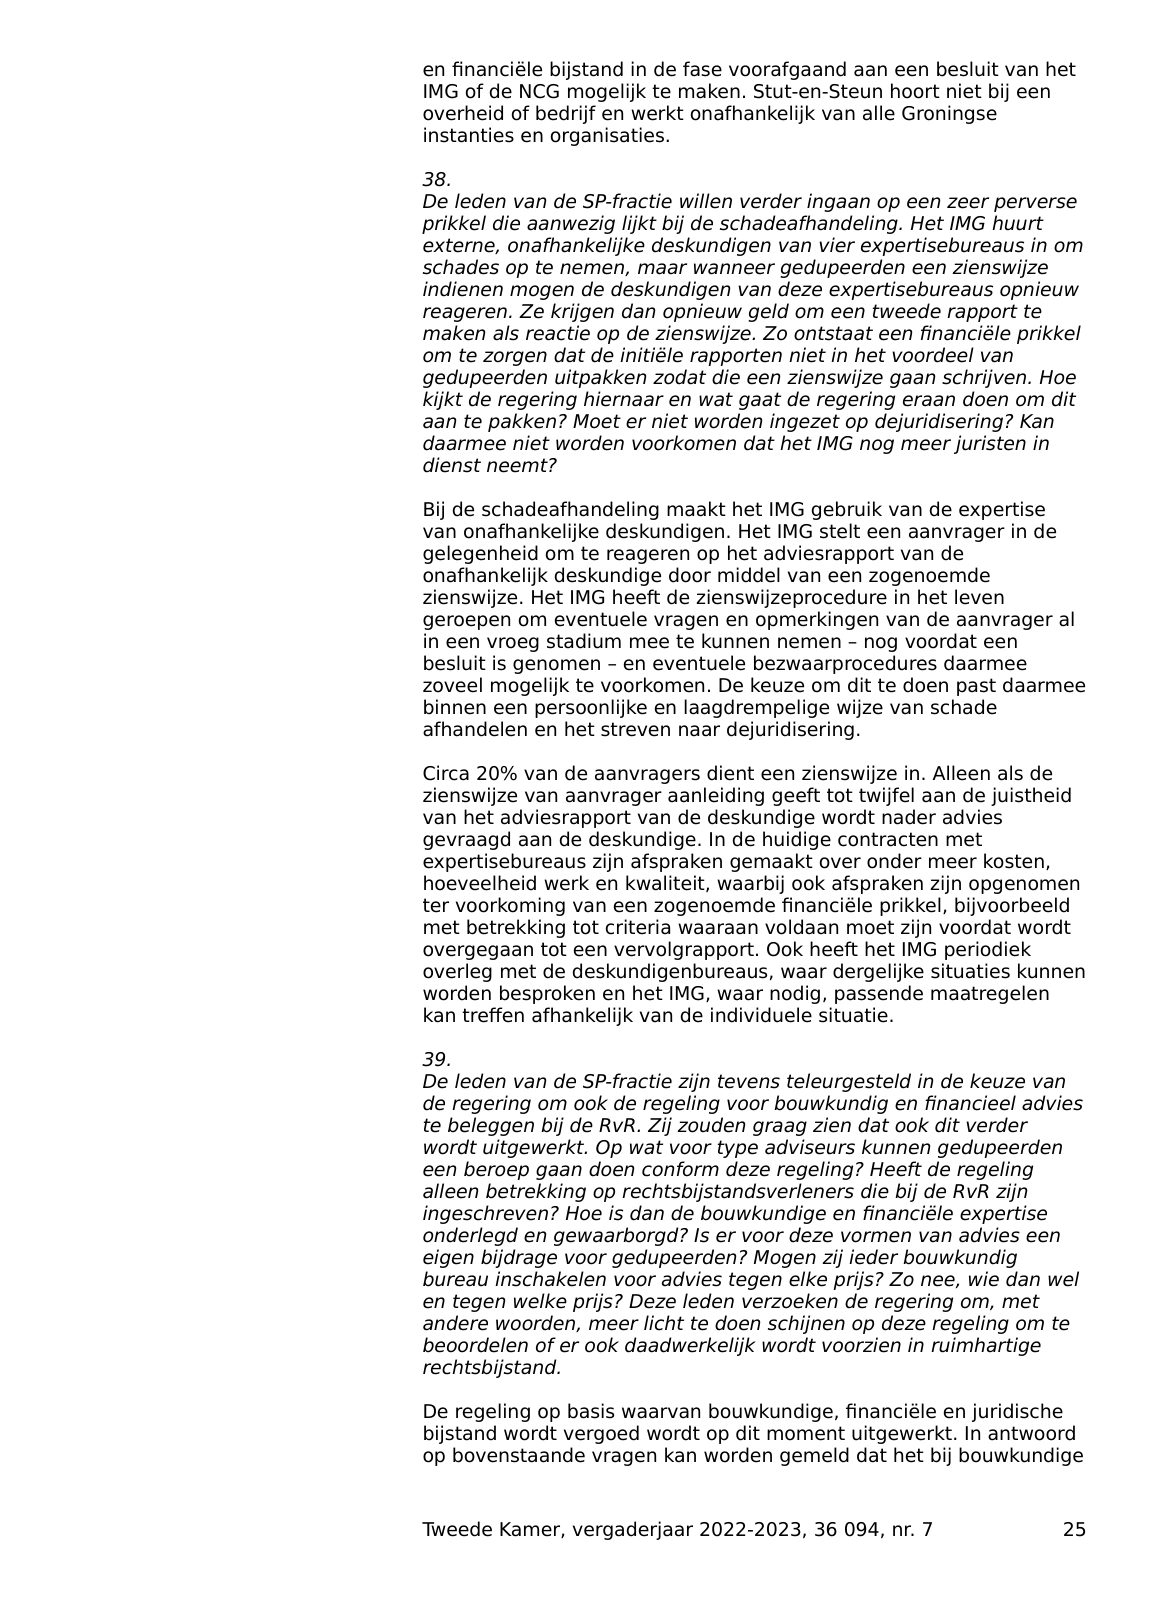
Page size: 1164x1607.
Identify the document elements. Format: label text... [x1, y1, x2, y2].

text De regeling op basis waarvan bouwkundige, financiële en juridische bijstand wordt vergoed wordt op dit moment uitgewerkt. In antwoord op bovenstaande vragen kan worden gemeld dat het bij bouwkundige [422, 1401, 1087, 1467]
text De leden van de SP-fractie willen verder ingaan op een zeer perverse prikkel die aanwezig lijkt bij de schadeafhandeling. Het IMG huurt externe, onafhankelijke deskundigen van vier expertisebureaus in om schades op te nemen, maar wanneer gedupeerden een zienswijze indienen mogen de deskundigen van deze expertisebureaus opnieuw reageren. Ze krijgen dan opnieuw geld om een tweede rapport te maken als reactie op de zienswijze. Zo ontstaat een financiële prikkel om te zorgen dat de initiële rapporten niet in het voordeel van gedupeerden uitpakken zodat die een zienswijze gaan schrijven. Hoe kijkt de regering hiernaar en wat gaat de regering eraan doen om dit aan te pakken? Moet er niet worden ingezet op dejuridisering? Kan daarmee niet worden voorkomen dat het IMG nog meer juristen in dienst neemt? [422, 191, 1087, 477]
text 39. [422, 1049, 1087, 1071]
text en financiële bijstand in de fase voorafgaand aan een besluit van het IMG of de NCG mogelijk te maken. Stut-en-Steun hoort niet bij een overheid of bedrijf en werkt onafhankelijk van alle Groningse instanties en organisaties. [422, 59, 1087, 147]
text De leden van de SP-fractie zijn tevens teleurgesteld in de keuze van de regering om ook de regeling voor bouwkundig en financieel advies te beleggen bij de RvR. Zij zouden graag zien dat ook dit verder wordt uitgewerkt. Op wat voor type adviseurs kunnen gedupeerden een beroep gaan doen conform deze regeling? Heeft de regeling alleen betrekking op rechtsbijstandsverleners die bij de RvR zijn ingeschreven? Hoe is dan de bouwkundige en financiële expertise onderlegd en gewaarborgd? Is er voor deze vormen van advies een eigen bijdrage voor gedupeerden? Mogen zij ieder bouwkundig bureau inschakelen voor advies tegen elke prijs? Zo nee, wie dan wel en tegen welke prijs? Deze leden verzoeken de regering om, met andere woorden, meer licht te doen schijnen op deze regeling om te beoordelen of er ook daadwerkelijk wordt voorzien in ruimhartige rechtsbijstand. [422, 1071, 1087, 1379]
text 38. [422, 169, 1087, 191]
text Bij de schadeafhandeling maakt het IMG gebruik van de expertise van onafhankelijke deskundigen. Het IMG stelt een aanvrager in de gelegenheid om te reageren op het adviesrapport van de onafhankelijk deskundige door middel van een zogenoemde zienswijze. Het IMG heeft de zienswijzeprocedure in het leven geroepen om eventuele vragen en opmerkingen van de aanvrager al in een vroeg stadium mee te kunnen nemen – nog voordat een besluit is genomen – en eventuele bezwaarprocedures daarmee zoveel mogelijk te voorkomen. De keuze om dit te doen past daarmee binnen een persoonlijke en laagdrempelige wijze van schade afhandelen en het streven naar dejuridisering. [422, 499, 1087, 741]
text Circa 20% van de aanvragers dient een zienswijze in. Alleen als de zienswijze van aanvrager aanleiding geeft tot twijfel aan de juistheid van het adviesrapport van de deskundige wordt nader advies gevraagd aan de deskundige. In de huidige contracten met expertisebureaus zijn afspraken gemaakt over onder meer kosten, hoeveelheid werk en kwaliteit, waarbij ook afspraken zijn opgenomen ter voorkoming van een zogenoemde financiële prikkel, bijvoorbeeld met betrekking tot criteria waaraan voldaan moet zijn voordat wordt overgegaan tot een vervolgrapport. Ook heeft het IMG periodiek overleg met de deskundigenbureaus, waar dergelijke situaties kunnen worden besproken en het IMG, waar nodig, passende maatregelen kan treffen afhankelijk van de individuele situatie. [422, 763, 1087, 1027]
